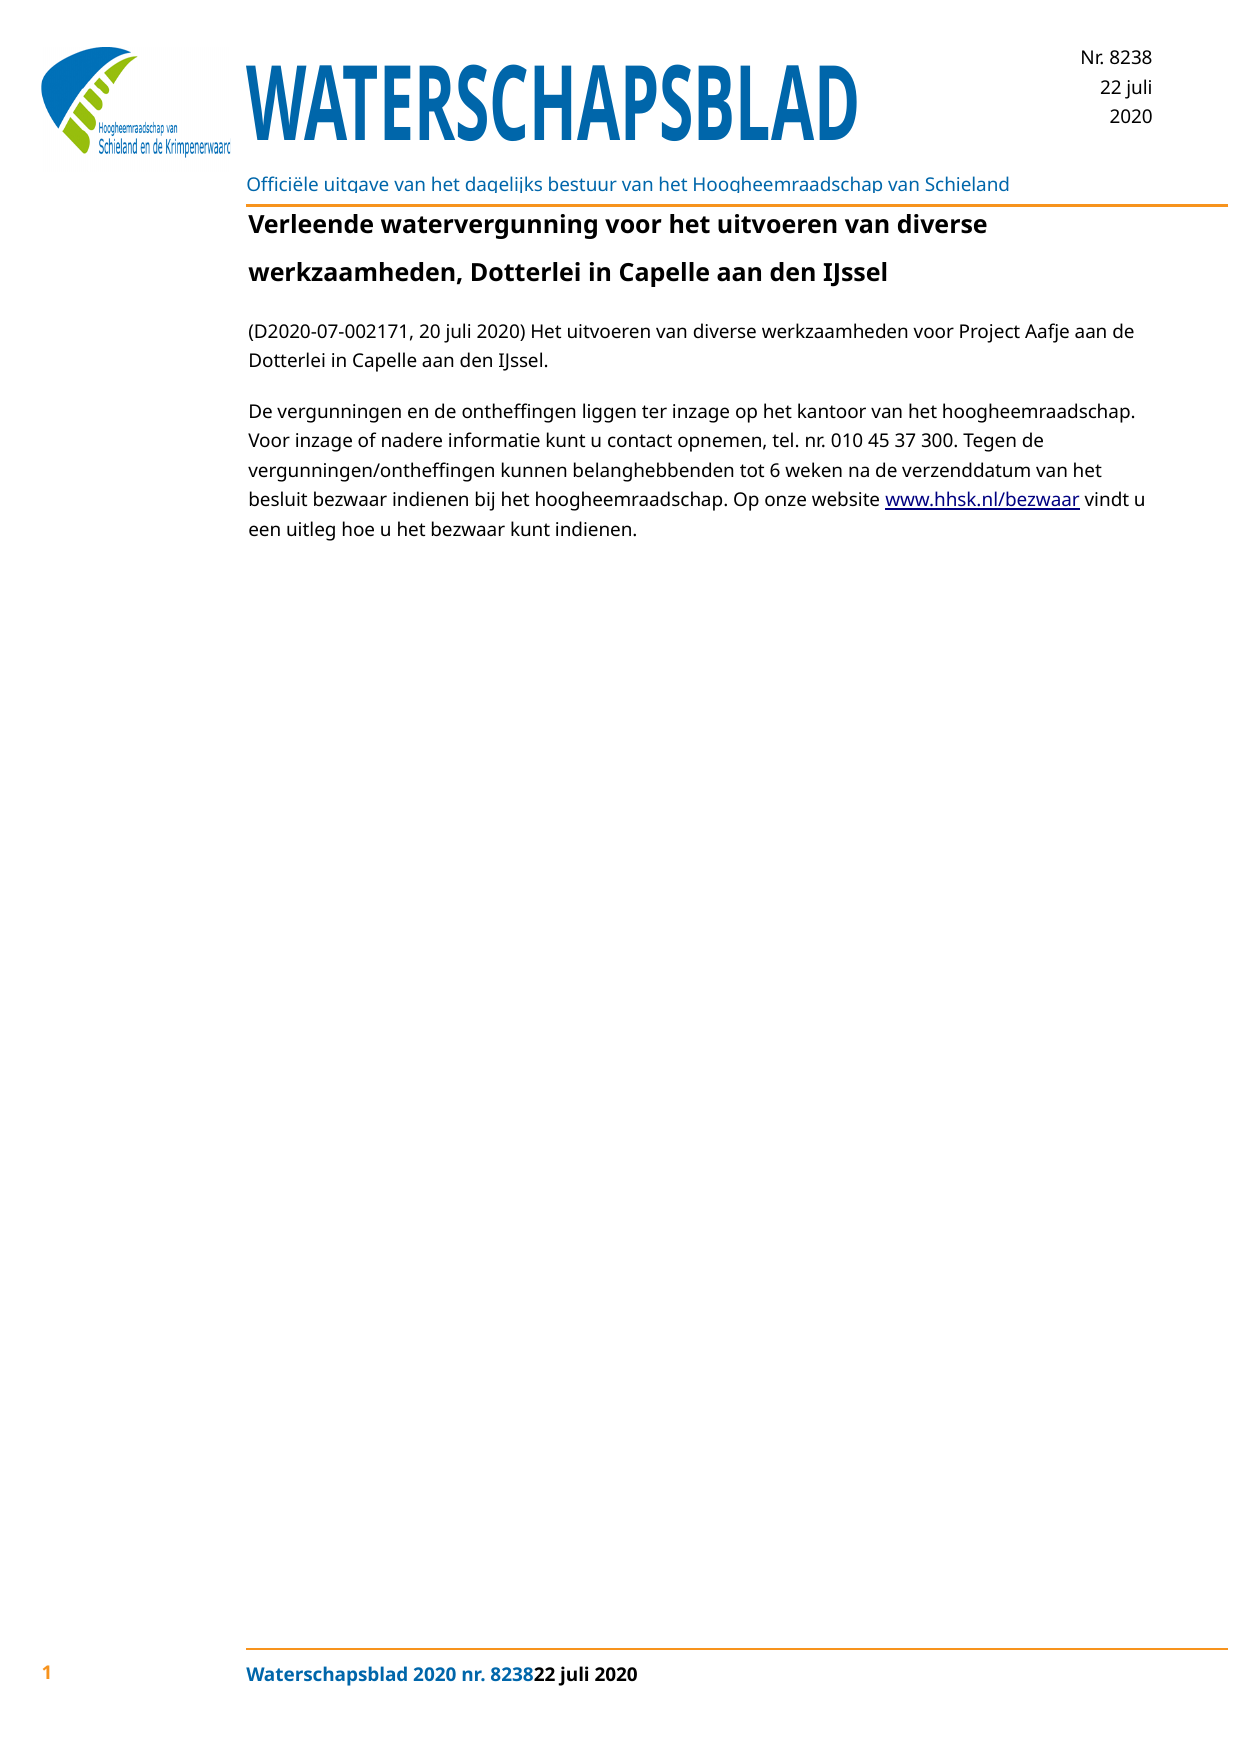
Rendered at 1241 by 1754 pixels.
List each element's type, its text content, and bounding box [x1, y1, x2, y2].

text Verleende watervergunning voor het uitvoeren van diverse werkzaamheden, Dotterlei in Capelle aan den IJssel [248, 207, 1152, 288]
text (D2020-07-002171, 20 juli 2020) Het uitvoeren van diverse werkzaamheden voor Project Aafje aan de Dotterlei in Capelle aan den IJssel. [248, 318, 1152, 373]
text De vergunningen en de ontheffingen liggen ter inzage op het kantoor van het hoogheemraadschap. Voor inzage of nadere informatie kunt u contact opnemen, tel. nr. 010 45 37 300. Tegen de vergunningen/ontheffingen kunnen belanghebbenden tot 6 weken na de verzenddatum van het besluit bezwaar indienen bij het hoogheemraadschap. Op onze website www.hhsk.nl/bezwaar vindt u een uitleg hoe u het bezwaar kunt indienen. [248, 398, 1152, 542]
picture [41, 47, 231, 172]
